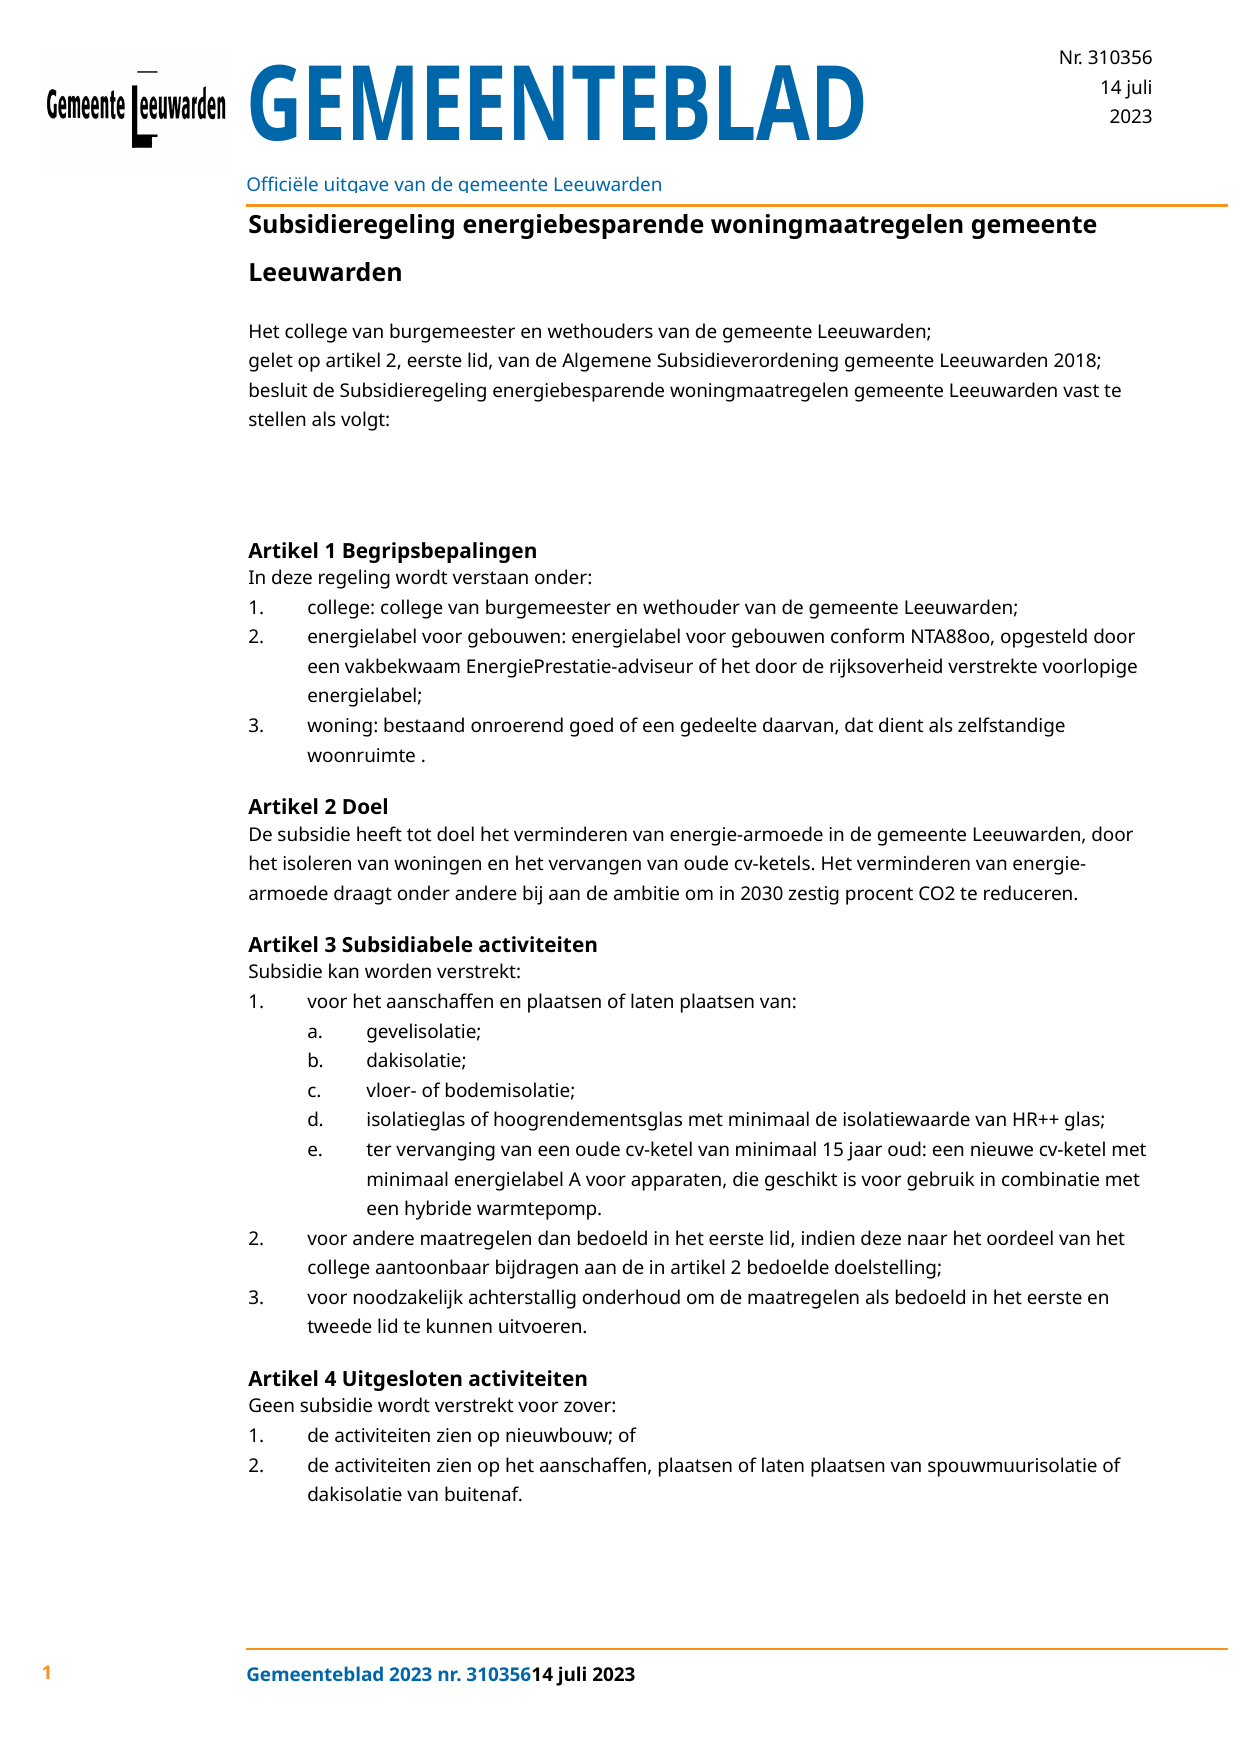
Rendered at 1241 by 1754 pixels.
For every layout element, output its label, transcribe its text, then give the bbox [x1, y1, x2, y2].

text Subsidieregeling energiebesparende woningmaatregelen gemeente Leeuwarden [248, 207, 1152, 288]
text Subsidie kan worden verstrekt: [248, 959, 1152, 984]
text Geen subsidie wordt verstrekt voor zover: [248, 1393, 1152, 1418]
text Artikel 2 Doel [248, 792, 1152, 821]
list voor andere maatregelen dan bedoeld in het eerste lid, indien deze naar het oordeel van het college aantoonbaar bijdragen aan de in artikel 2 bedoelde doelstelling; [248, 1225, 1152, 1280]
list vloer- of bodemisolatie; [307, 1077, 1152, 1103]
list woning: bestaand onroerend goed of een gedeelte daarvan, dat dient als zelfstandige woonruimte . [248, 712, 1152, 768]
text In deze regeling wordt verstaan onder: [248, 564, 1152, 590]
text De subsidie heeft tot doel het verminderen van energie-armoede in de gemeente Leeuwarden, door het isoleren van woningen en het vervangen van oude cv-ketels. Het verminderen van energie-armoede draagt onder andere bij aan de ambitie om in 2030 zestig procent CO2 te reduceren. [248, 821, 1152, 906]
list ter vervanging van een oude cv-ketel van minimaal 15 jaar oud: een nieuwe cv-ketel met minimaal energielabel A voor apparaten, die geschikt is voor gebruik in combinatie met een hybride warmtepomp. [307, 1136, 1152, 1221]
list gevelisolatie; [307, 1018, 1152, 1044]
list voor noodzakelijk achterstallig onderhoud om de maatregelen als bedoeld in het eerste en tweede lid te kunnen uitvoeren. [248, 1284, 1152, 1339]
list energielabel voor gebouwen: energielabel voor gebouwen conform NTA88oo, opgesteld door een vakbekwaam EnergiePrestatie-adviseur of het door de rijksoverheid verstrekte voorlopige energielabel; [248, 623, 1152, 708]
text Het college van burgemeester en wethouders van de gemeente Leeuwarden; [248, 318, 1152, 344]
list de activiteiten zien op het aanschaffen, plaatsen of laten plaatsen van spouwmuurisolatie of dakisolatie van buitenaf. [248, 1452, 1152, 1507]
picture [41, 47, 231, 172]
list de activiteiten zien op nieuwbouw; of [248, 1422, 1152, 1448]
text Artikel 3 Subsidiabele activiteiten [248, 930, 1152, 959]
list college: college van burgemeester en wethouder van de gemeente Leeuwarden; [248, 594, 1152, 620]
text besluit de Subsidieregeling energiebesparende woningmaatregelen gemeente Leeuwarden vast te stellen als volgt: [248, 377, 1152, 432]
list voor het aanschaffen en plaatsen of laten plaatsen van: [248, 988, 1152, 1014]
text Artikel 4 Uitgesloten activiteiten [248, 1364, 1152, 1393]
list dakisolatie; [307, 1047, 1152, 1073]
text gelet op artikel 2, eerste lid, van de Algemene Subsidieverordening gemeente Leeuwarden 2018; [248, 347, 1152, 373]
text Artikel 1 Begripsbepalingen [248, 536, 1152, 564]
list isolatieglas of hoogrendementsglas met minimaal de isolatiewaarde van HR++ glas; [307, 1107, 1152, 1132]
